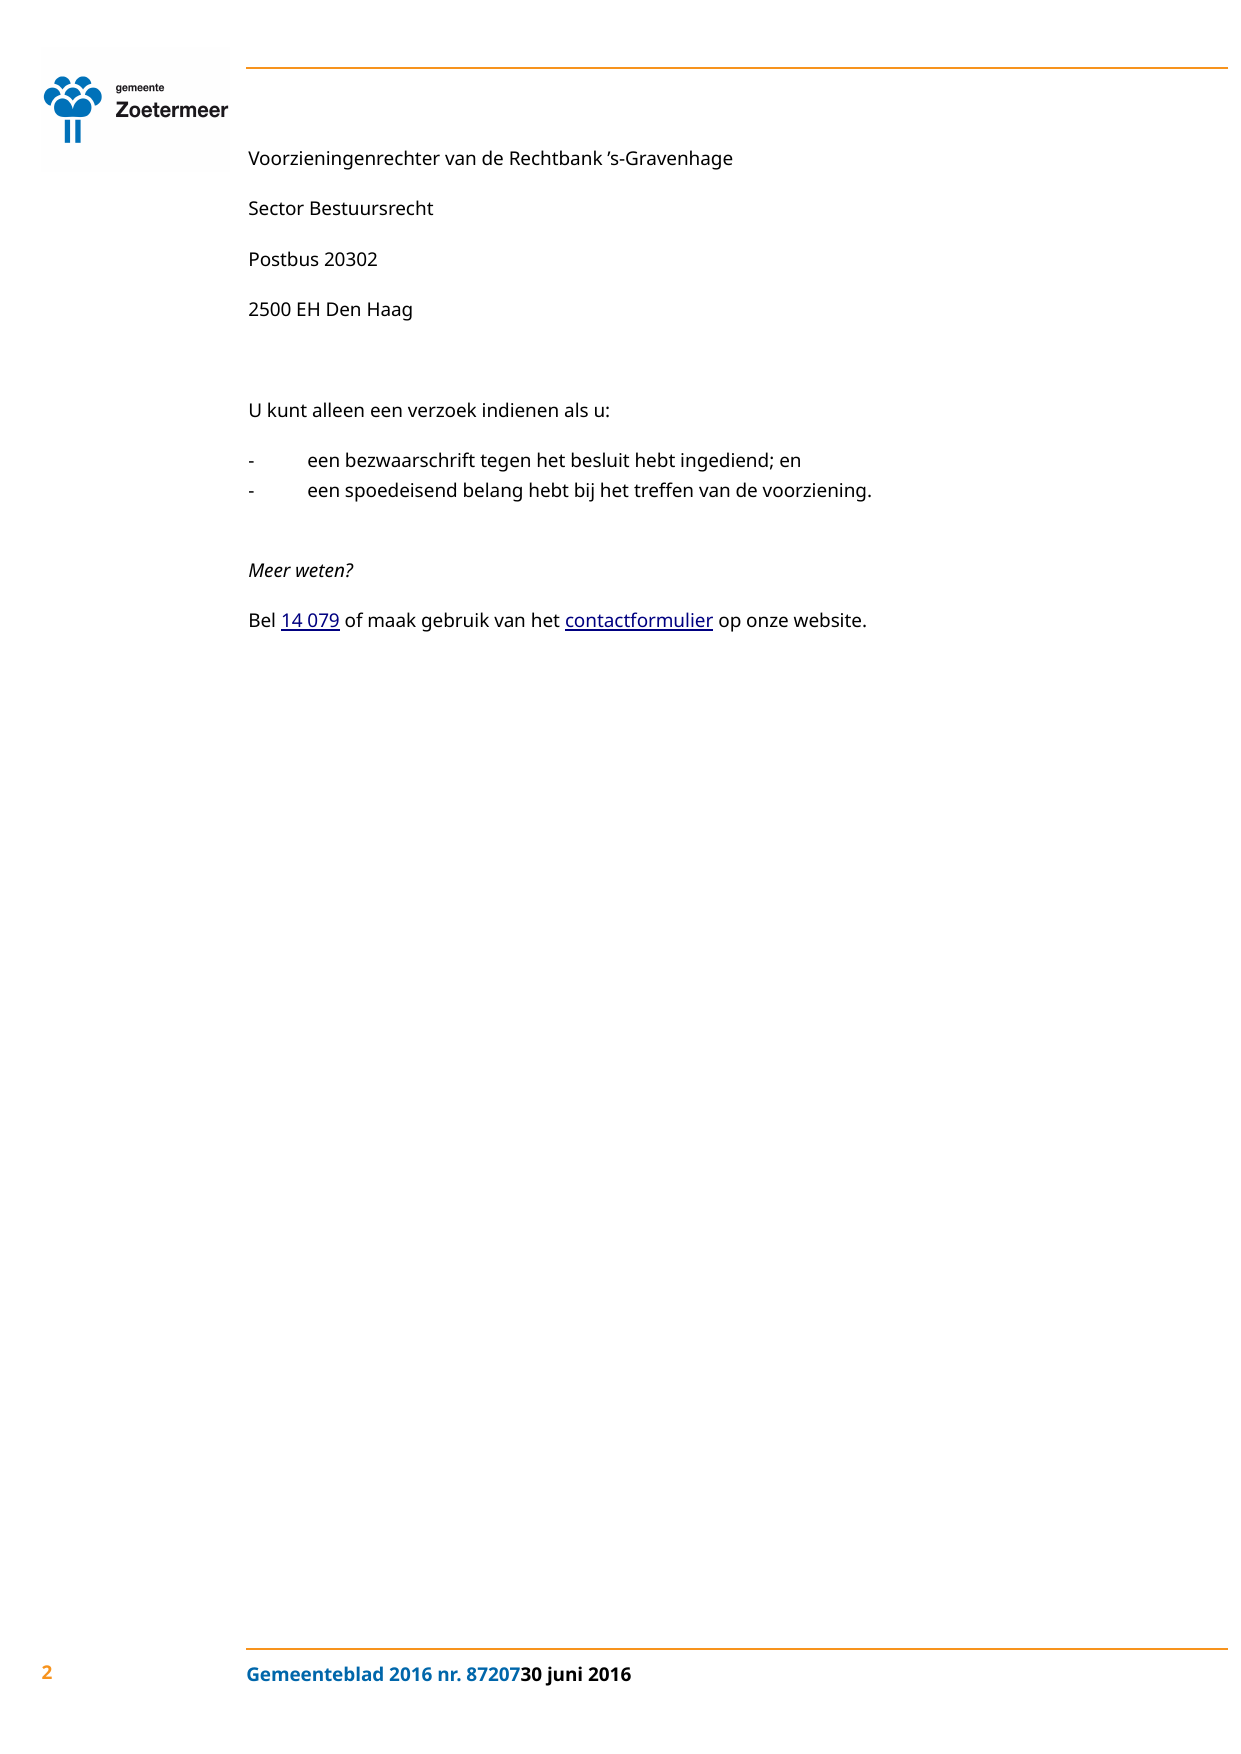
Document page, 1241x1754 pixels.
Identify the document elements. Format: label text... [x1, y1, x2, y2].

text Meer weten? [248, 557, 1152, 583]
list een bezwaarschrift tegen het besluit hebt ingediend; en [248, 448, 1152, 473]
text Voorzieningenrechter van de Rechtbank ’s-Gravenhage [248, 145, 1152, 171]
picture [41, 47, 231, 172]
text U kunt alleen een verzoek indienen als u: [248, 397, 1152, 423]
text 2500 EH Den Haag [248, 296, 1152, 322]
list een spoedeisend belang hebt bij het treffen van de voorziening. [248, 477, 1152, 503]
text Postbus 20302 [248, 246, 1152, 272]
text Bel 14 079 of maak gebruik van het contactformulier op onze website. [248, 608, 1152, 633]
text Sector Bestuursrecht [248, 196, 1152, 221]
